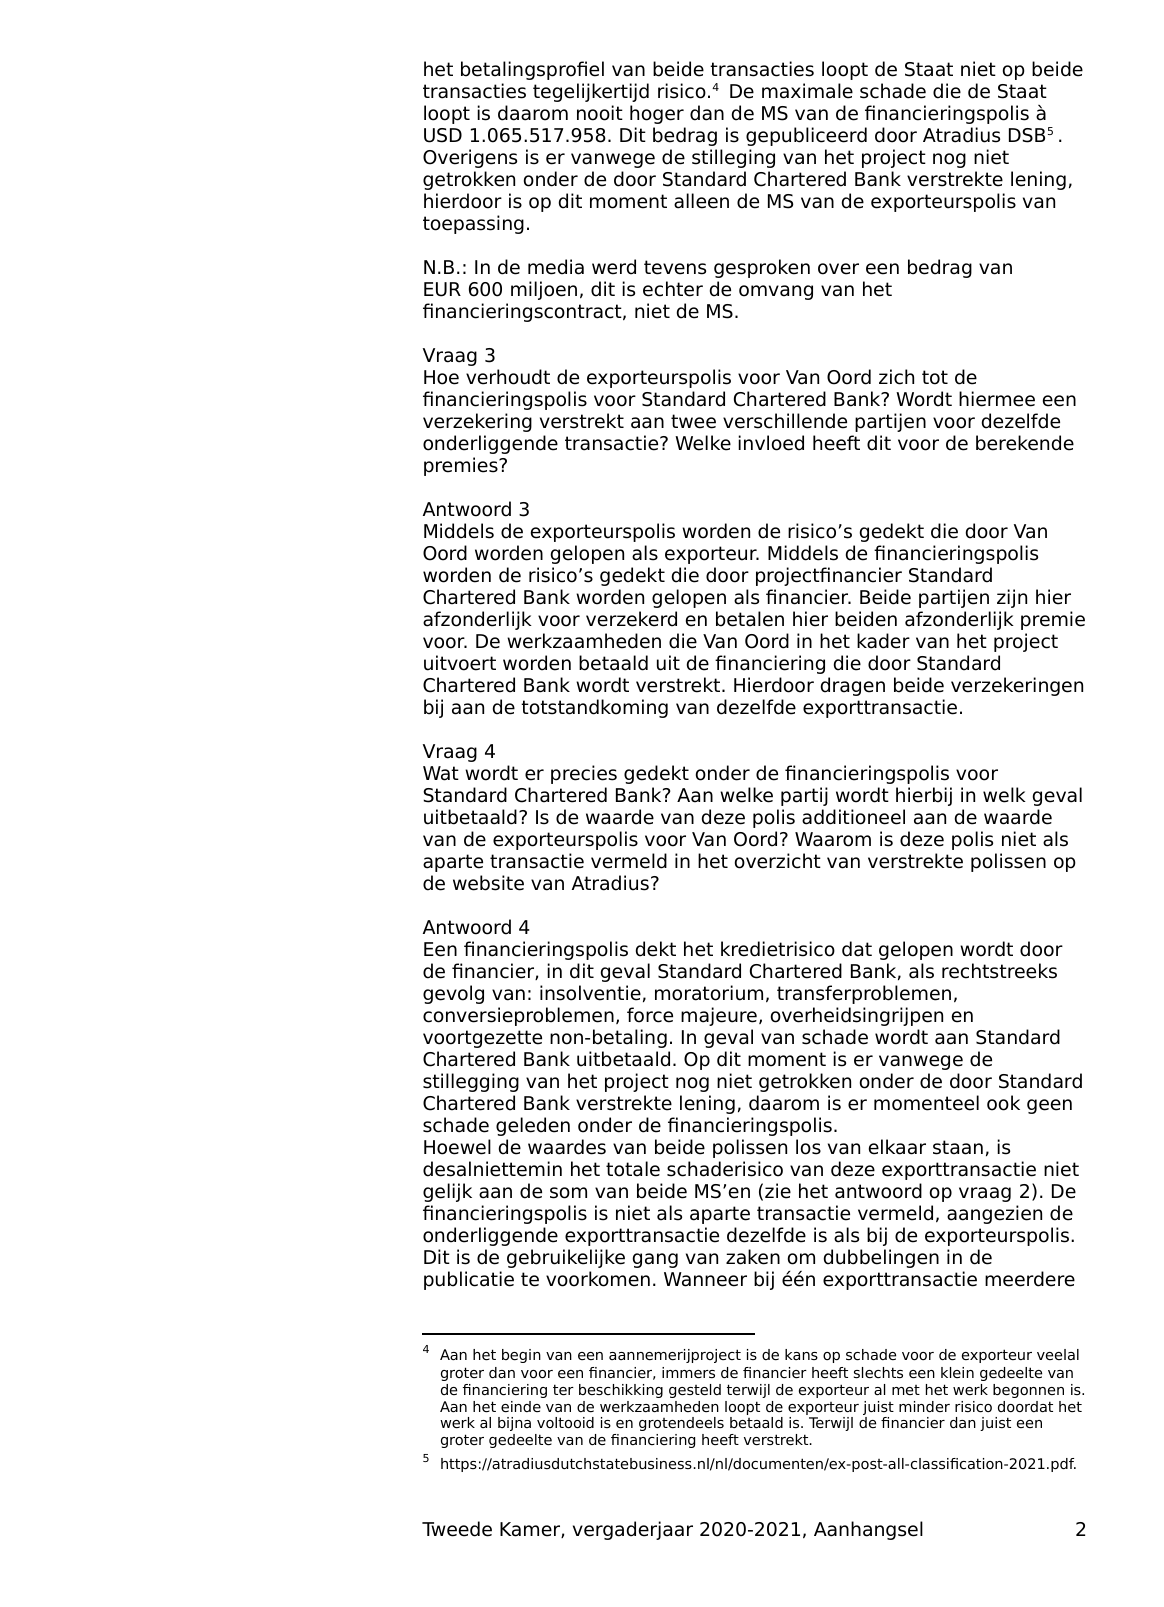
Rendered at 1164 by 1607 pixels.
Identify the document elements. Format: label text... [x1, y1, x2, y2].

text Middels de exporteurspolis worden de risico’s gedekt die door Van Oord worden gelopen als exporteur. Middels de financieringspolis worden de risico’s gedekt die door projectfinancier Standard Chartered Bank worden gelopen als financier. Beide partijen zijn hier afzonderlijk voor verzekerd en betalen hier beiden afzonderlijk premie voor. De werkzaamheden die Van Oord in het kader van het project uitvoert worden betaald uit de financiering die door Standard Chartered Bank wordt verstrekt. Hierdoor dragen beide verzekeringen bij aan de totstandkoming van dezelfde exporttransactie. [422, 521, 1087, 719]
text Wat wordt er precies gedekt onder de financieringspolis voor Standard Chartered Bank? Aan welke partij wordt hierbij in welk geval uitbetaald? Is de waarde van deze polis additioneel aan de waarde van de exporteurspolis voor Van Oord? Waarom is deze polis niet als aparte transactie vermeld in het overzicht van verstrekte polissen op de website van Atradius? [422, 763, 1087, 895]
text Hoe verhoudt de exporteurspolis voor Van Oord zich tot de financieringspolis voor Standard Chartered Bank? Wordt hiermee een verzekering verstrekt aan twee verschillende partijen voor dezelfde onderliggende transactie? Welke invloed heeft dit voor de berekende premies? [422, 367, 1087, 477]
text Antwoord 4 [422, 917, 1087, 939]
text Hoewel de waardes van beide polissen los van elkaar staan, is desalniettemin het totale schaderisico van deze exporttransactie niet gelijk aan de som van beide MS’en (zie het antwoord op vraag 2). De financieringspolis is niet als aparte transactie vermeld, aangezien de onderliggende exporttransactie dezelfde is als bij de exporteurspolis. Dit is de gebruikelijke gang van zaken om dubbelingen in de publicatie te voorkomen. Wanneer bij één exporttransactie meerdere [422, 1137, 1087, 1291]
text Aan het begin van een aannemerijproject is de kans op schade voor de exporteur veelal groter dan voor een financier, immers de financier heeft slechts een klein gedeelte van de financiering ter beschikking gesteld terwijl de exporteur al met het werk begonnen is. Aan het einde van de werkzaamheden loopt de exporteur juist minder risico doordat het werk al bijna voltooid is en grotendeels betaald is. Terwijl de financier dan juist een groter gedeelte van de financiering heeft verstrekt. [422, 1343, 1087, 1449]
text Een financieringspolis dekt het kredietrisico dat gelopen wordt door de financier, in dit geval Standard Chartered Bank, als rechtstreeks gevolg van: insolventie, moratorium, transferproblemen, conversieproblemen, force majeure, overheidsingrijpen en voortgezette non-betaling. In geval van schade wordt aan Standard Chartered Bank uitbetaald. Op dit moment is er vanwege de stillegging van het project nog niet getrokken onder de door Standard Chartered Bank verstrekte lening, daarom is er momenteel ook geen schade geleden onder de financieringspolis. [422, 939, 1087, 1137]
text Vraag 4 [422, 741, 1087, 763]
text https://atradiusdutchstatebusiness.nl/nl/documenten/ex-post-all-classification-2021.pdf. [422, 1452, 1087, 1474]
text het betalingsprofiel van beide transacties loopt de Staat niet op beide transacties tegelijkertijd risico. De maximale schade die de Staat loopt is daarom nooit hoger dan de MS van de financieringspolis à USD 1.065.517.958. Dit bedrag is gepubliceerd door Atradius DSB. Overigens is er vanwege de stilleging van het project nog niet getrokken onder de door Standard Chartered Bank verstrekte lening, hierdoor is op dit moment alleen de MS van de exporteurspolis van toepassing. [422, 59, 1087, 235]
text N.B.: In de media werd tevens gesproken over een bedrag van EUR 600 miljoen, dit is echter de omvang van het financieringscontract, niet de MS. [422, 257, 1087, 323]
text Vraag 3 [422, 345, 1087, 367]
text Antwoord 3 [422, 499, 1087, 521]
